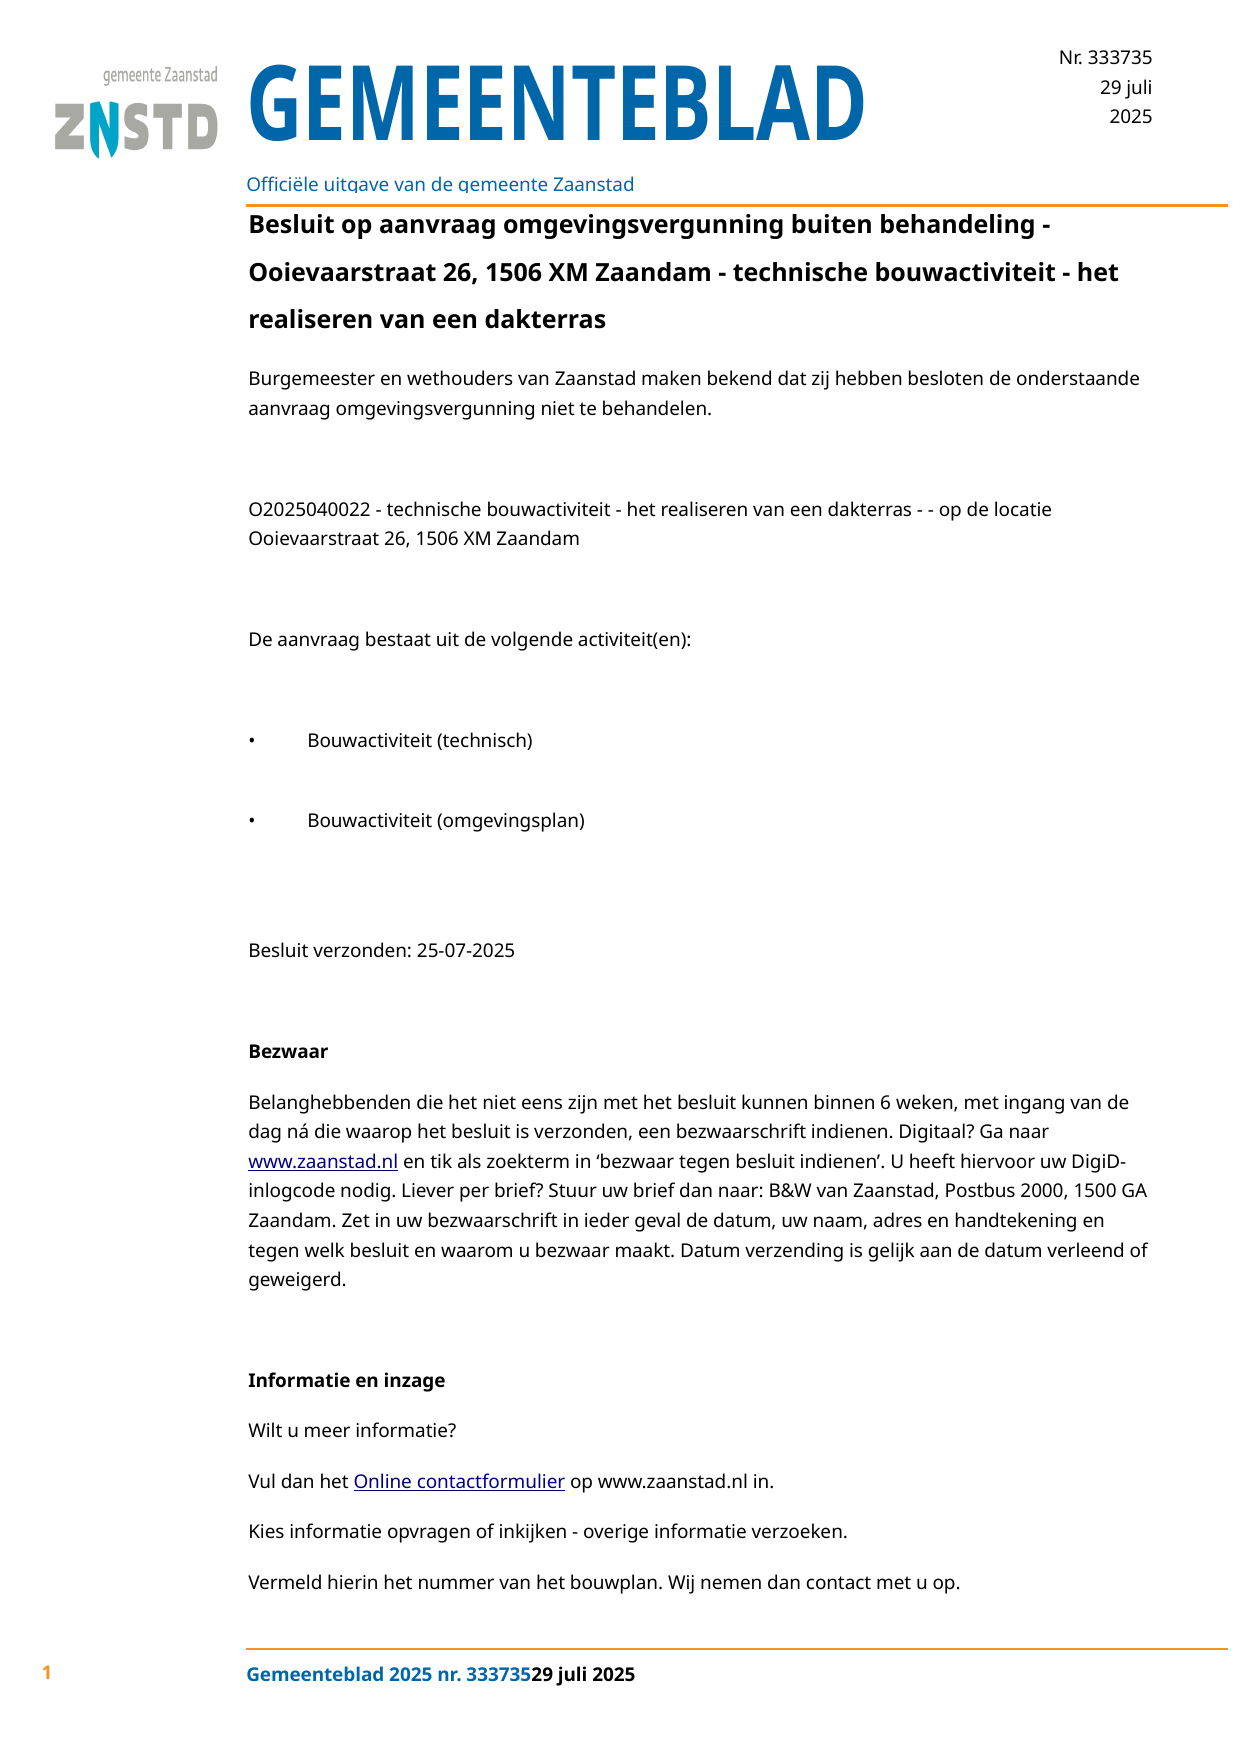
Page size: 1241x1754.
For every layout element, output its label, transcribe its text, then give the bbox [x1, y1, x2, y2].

text Besluit verzonden: 25-07-2025 [248, 938, 1152, 963]
text Burgemeester en wethouders van Zaanstad maken bekend dat zij hebben besloten de onderstaande aanvraag omgevingsvergunning niet te behandelen. [248, 366, 1152, 421]
text Informatie en inzage [248, 1367, 1152, 1393]
text De aanvraag bestaat uit de volgende activiteit(en): [248, 626, 1152, 652]
text Vermeld hierin het nummer van het bouwplan. Wij nemen dan contact met u op. [248, 1569, 1152, 1594]
text O2025040022 - technische bouwactiviteit - het realiseren van een dakterras - - op de locatie Ooievaarstraat 26, 1506 XM Zaandam [248, 496, 1152, 551]
text Vul dan het Online contactformulier op www.zaanstad.nl in. [248, 1468, 1152, 1494]
text Wilt u meer informatie? [248, 1418, 1152, 1443]
text Belanghebbenden die het niet eens zijn met het besluit kunnen binnen 6 weken, met ingang van de dag ná die waarop het besluit is verzonden, een bezwaarschrift indienen. Digitaal? Ga naar www.zaanstad.nl en tik als zoekterm in ‘bezwaar tegen besluit indienen’. U heeft hiervoor uw DigiD-inlogcode nodig. Liever per brief? Stuur uw brief dan naar: B&W van Zaanstad, Postbus 2000, 1500 GA Zaandam. Zet in uw bezwaarschrift in ieder geval de datum, uw naam, adres en handtekening en tegen welk besluit en waarom u bezwaar maakt. Datum verzending is gelijk aan de datum verleend of geweigerd. [248, 1089, 1152, 1292]
text Besluit op aanvraag omgevingsvergunning buiten behandeling - Ooievaarstraat 26, 1506 XM Zaandam - technische bouwactiviteit - het realiseren van een dakterras [248, 207, 1152, 336]
list Bouwactiviteit (technisch) [248, 727, 1152, 753]
text Bezwaar [248, 1038, 1152, 1064]
text Kies informatie opvragen of inkijken - overige informatie verzoeken. [248, 1518, 1152, 1544]
picture [41, 47, 231, 172]
list Bouwactiviteit (omgevingsplan) [248, 807, 1152, 833]
